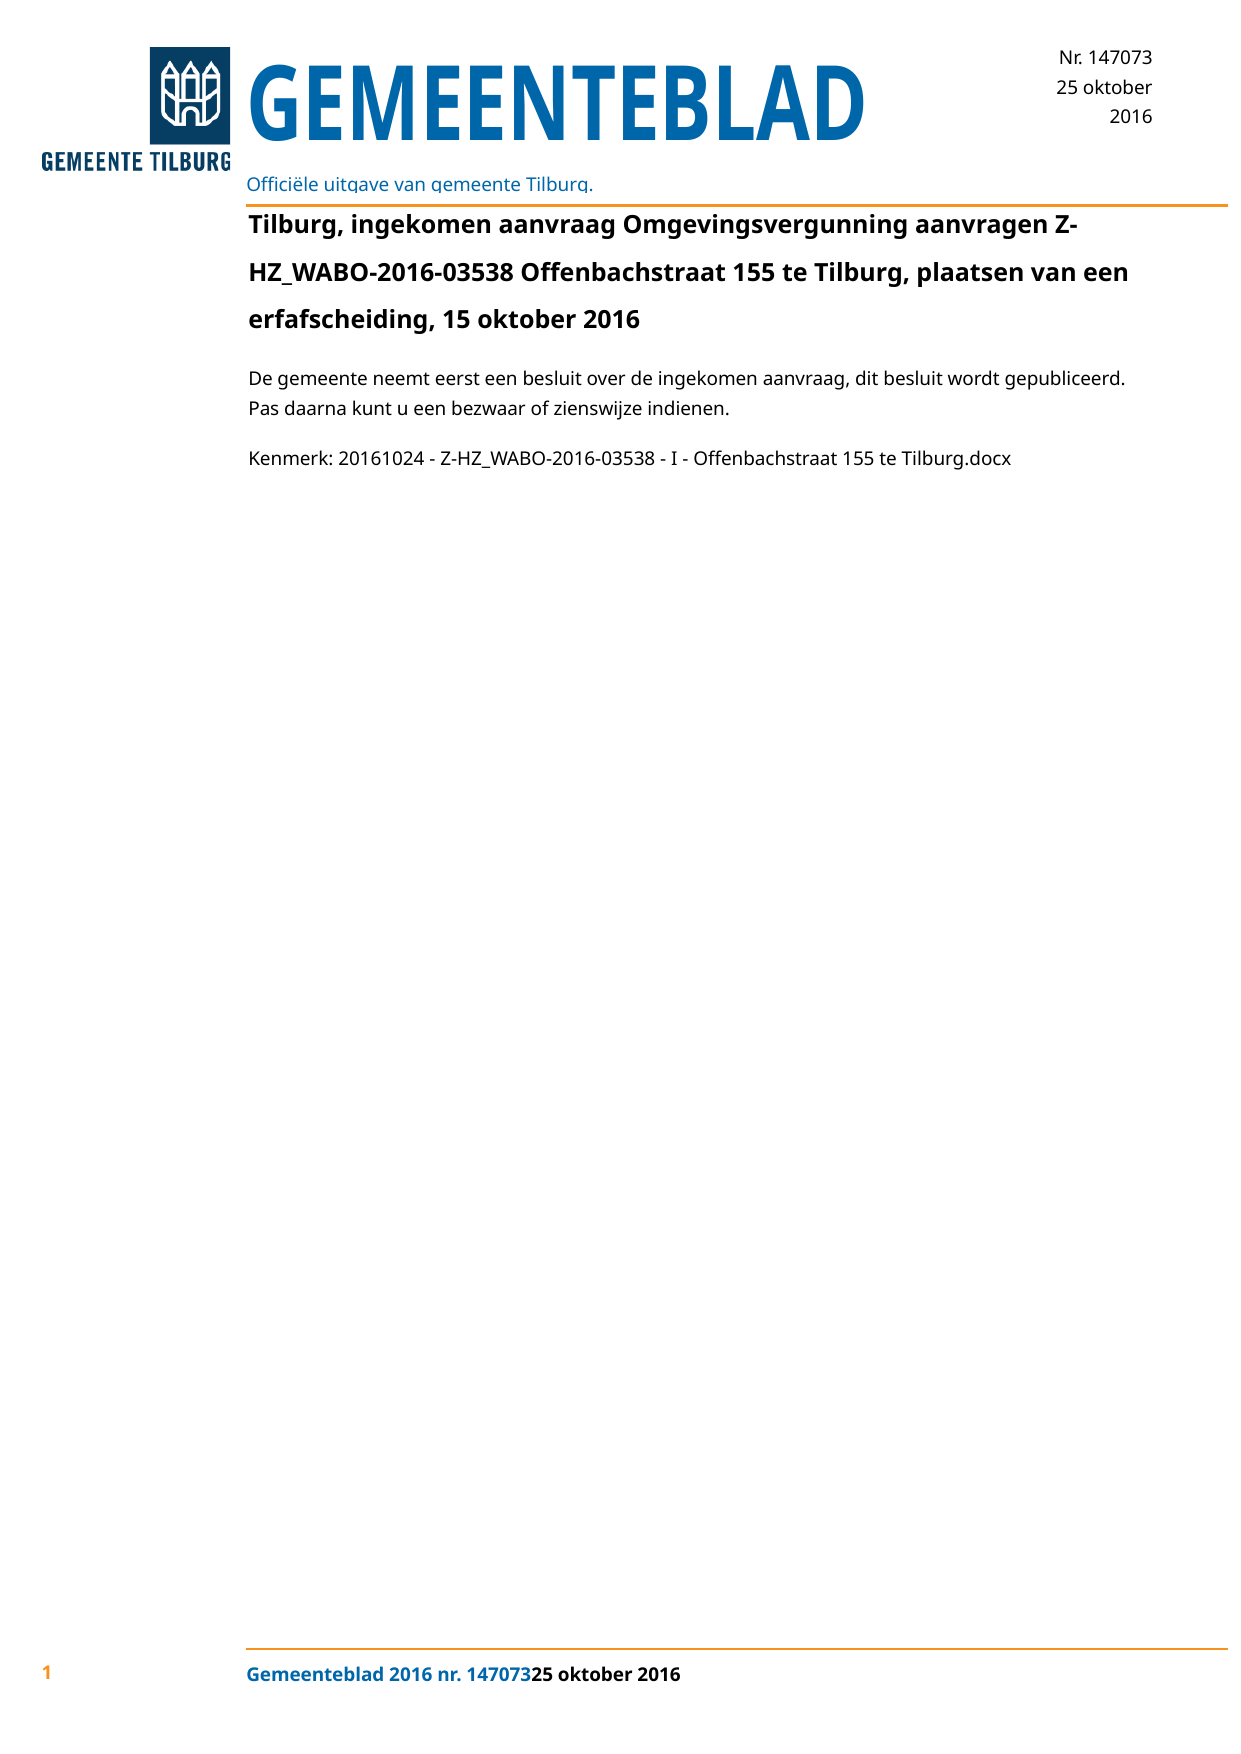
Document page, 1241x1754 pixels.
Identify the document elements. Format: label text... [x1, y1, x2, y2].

text Tilburg, ingekomen aanvraag Omgevingsvergunning aanvragen Z-HZ_WABO-2016-03538 Offenbachstraat 155 te Tilburg, plaatsen van een erfafscheiding, 15 oktober 2016 [248, 207, 1152, 336]
picture [41, 47, 231, 172]
text Kenmerk: 20161024 - Z-HZ_WABO-2016-03538 - I - Offenbachstraat 155 te Tilburg.docx [248, 446, 1152, 471]
text De gemeente neemt eerst een besluit over de ingekomen aanvraag, dit besluit wordt gepubliceerd. Pas daarna kunt u een bezwaar of zienswijze indienen. [248, 366, 1152, 421]
